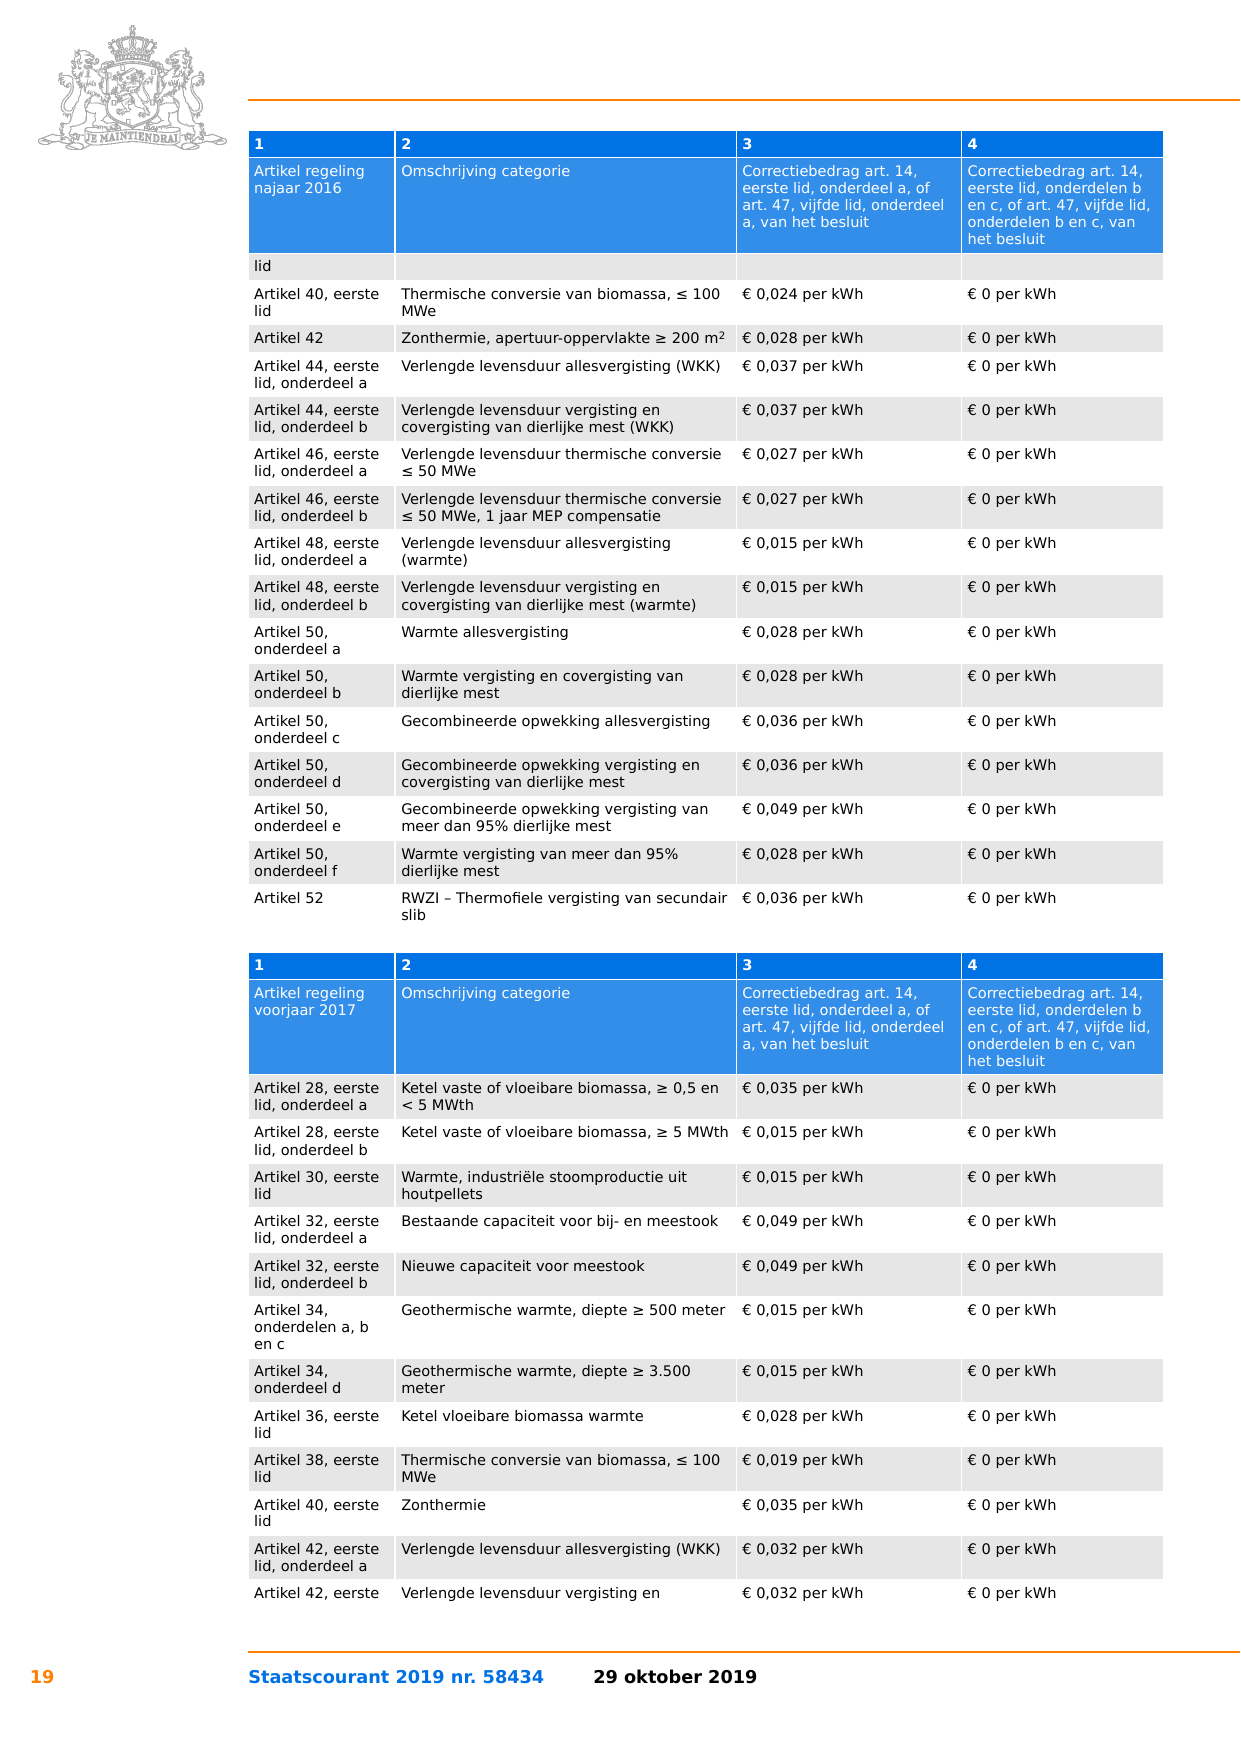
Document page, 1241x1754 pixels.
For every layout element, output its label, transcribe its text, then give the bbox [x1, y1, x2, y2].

table_cell Artikel 32, eerste lid, onderdeel a [249, 1209, 394, 1252]
table_cell Artikel 42, eerste [249, 1580, 394, 1607]
table_cell € 0,019 per kWh [737, 1447, 961, 1491]
table_cell Artikel 50, onderdeel a [249, 619, 394, 662]
table_cell € 0,027 per kWh [737, 442, 961, 485]
table_cell Warmte, industriële stoomproductie uit houtpellets [396, 1164, 736, 1207]
table_cell Artikel 50, onderdeel d [249, 752, 394, 796]
table_header 4 [962, 131, 1163, 157]
table_cell € 0 per kWh [962, 1164, 1163, 1207]
table_cell Gecombineerde opwekking vergisting van meer dan 95% dierlijke mest [396, 797, 736, 840]
table_cell € 0,015 per kWh [737, 530, 961, 574]
table_cell € 0,015 per kWh [737, 1164, 961, 1207]
table_cell Nieuwe capaciteit voor meestook [396, 1253, 736, 1296]
table_header 2 [396, 953, 736, 979]
table_header 3 [737, 953, 961, 979]
table_cell Artikel 50, onderdeel f [249, 841, 394, 884]
table_cell € 0,032 per kWh [737, 1580, 961, 1607]
table_cell Artikel 32, eerste lid, onderdeel b [249, 1253, 394, 1296]
table_cell € 0,015 per kWh [737, 1120, 961, 1163]
table_cell € 0 per kWh [962, 1075, 1163, 1119]
table_cell Artikel regeling najaar 2016 [249, 158, 394, 253]
table_cell € 0 per kWh [962, 530, 1163, 574]
table_cell Verlengde levensduur thermische conversie ≤ 50 MWe [396, 442, 736, 485]
table_cell Warmte vergisting van meer dan 95% dierlijke mest [396, 841, 736, 884]
table_cell [962, 254, 1163, 280]
table_cell Artikel 38, eerste lid [249, 1447, 394, 1491]
table_cell € 0,027 per kWh [737, 486, 961, 529]
table_cell € 0,049 per kWh [737, 797, 961, 840]
table_cell Geothermische warmte, diepte ≥ 3.500 meter [396, 1359, 736, 1402]
table_cell Verlengde levensduur thermische conversie ≤ 50 MWe, 1 jaar MEP compensatie [396, 486, 736, 529]
table_cell € 0,036 per kWh [737, 752, 961, 796]
table_cell Verlengde levensduur vergisting en [396, 1580, 736, 1607]
table_cell Ketel vloeibare biomassa warmte [396, 1403, 736, 1446]
table_cell Artikel 44, eerste lid, onderdeel b [249, 397, 394, 441]
table_cell [396, 254, 736, 280]
table_cell Artikel 42, eerste lid, onderdeel a [249, 1536, 394, 1579]
table_cell Correctiebedrag art. 14, eerste lid, onderdelen b en c, of art. 47, vijfde lid, onderdelen b en c, van het besluit [962, 980, 1163, 1074]
table_cell € 0,028 per kWh [737, 1403, 961, 1446]
table_cell € 0,015 per kWh [737, 1297, 961, 1357]
table_cell € 0,036 per kWh [737, 885, 961, 929]
table_header 2 [396, 131, 736, 157]
table_cell Warmte vergisting en covergisting van dierlijke mest [396, 664, 736, 707]
table_cell € 0 per kWh [962, 708, 1163, 751]
table_cell € 0,037 per kWh [737, 397, 961, 441]
table_cell Verlengde levensduur vergisting en covergisting van dierlijke mest (warmte) [396, 575, 736, 618]
table_cell Artikel 46, eerste lid, onderdeel a [249, 442, 394, 485]
table_cell [737, 254, 961, 280]
table_cell € 0 per kWh [962, 1447, 1163, 1491]
table_cell Correctiebedrag art. 14, eerste lid, onderdelen b en c, of art. 47, vijfde lid, onderdelen b en c, van het besluit [962, 158, 1163, 253]
table_cell € 0 per kWh [962, 1403, 1163, 1446]
table_cell € 0,028 per kWh [737, 664, 961, 707]
table_cell Correctiebedrag art. 14, eerste lid, onderdeel a, of art. 47, vijfde lid, onderdeel a, van het besluit [737, 980, 961, 1074]
table_cell Artikel 50, onderdeel b [249, 664, 394, 707]
table_cell € 0 per kWh [962, 664, 1163, 707]
table_cell Artikel 28, eerste lid, onderdeel b [249, 1120, 394, 1163]
table_cell Artikel 34, onderdeel d [249, 1359, 394, 1402]
table_cell Ketel vaste of vloeibare biomassa, ≥ 5 MWth [396, 1120, 736, 1163]
table_cell € 0 per kWh [962, 841, 1163, 884]
table_cell € 0 per kWh [962, 1209, 1163, 1252]
table_cell lid [249, 254, 394, 280]
table_cell € 0 per kWh [962, 1359, 1163, 1402]
picture [38, 25, 227, 150]
table_cell Artikel 46, eerste lid, onderdeel b [249, 486, 394, 529]
table_cell Ketel vaste of vloeibare biomassa, ≥ 0,5 en < 5 MWth [396, 1075, 736, 1119]
table_cell Gecombineerde opwekking allesvergisting [396, 708, 736, 751]
table_cell € 0,036 per kWh [737, 708, 961, 751]
table_cell € 0,035 per kWh [737, 1492, 961, 1535]
table_cell € 0,028 per kWh [737, 841, 961, 884]
table_cell Artikel 28, eerste lid, onderdeel a [249, 1075, 394, 1119]
table_cell Artikel 48, eerste lid, onderdeel b [249, 575, 394, 618]
table_cell Artikel 36, eerste lid [249, 1403, 394, 1446]
table_cell Omschrijving categorie [396, 980, 736, 1074]
table_cell Bestaande capaciteit voor bij- en meestook [396, 1209, 736, 1252]
table_cell Zonthermie [396, 1492, 736, 1535]
table_cell € 0 per kWh [962, 486, 1163, 529]
table_cell Artikel 50, onderdeel c [249, 708, 394, 751]
table_cell Artikel 50, onderdeel e [249, 797, 394, 840]
table_cell Artikel 40, eerste lid [249, 281, 394, 324]
table_cell Gecombineerde opwekking vergisting en covergisting van dierlijke mest [396, 752, 736, 796]
table_cell Omschrijving categorie [396, 158, 736, 253]
table_header 1 [249, 953, 394, 979]
table_cell € 0 per kWh [962, 1580, 1163, 1607]
table_cell Warmte allesvergisting [396, 619, 736, 662]
table_cell € 0,037 per kWh [737, 353, 961, 396]
table_cell Artikel 52 [249, 885, 394, 929]
table_cell € 0 per kWh [962, 619, 1163, 662]
table_cell € 0,028 per kWh [737, 325, 961, 352]
table_cell € 0 per kWh [962, 325, 1163, 352]
table_cell € 0 per kWh [962, 442, 1163, 485]
table_cell € 0,015 per kWh [737, 575, 961, 618]
table_cell € 0 per kWh [962, 1492, 1163, 1535]
table_cell € 0 per kWh [962, 752, 1163, 796]
table_cell € 0 per kWh [962, 1120, 1163, 1163]
table_cell € 0,024 per kWh [737, 281, 961, 324]
table_cell € 0 per kWh [962, 397, 1163, 441]
table_cell € 0 per kWh [962, 797, 1163, 840]
table_cell Thermische conversie van biomassa, ≤ 100 MWe [396, 1447, 736, 1491]
table_cell € 0 per kWh [962, 885, 1163, 929]
table_cell € 0 per kWh [962, 281, 1163, 324]
table_cell Verlengde levensduur vergisting en covergisting van dierlijke mest (WKK) [396, 397, 736, 441]
table_cell Geothermische warmte, diepte ≥ 500 meter [396, 1297, 736, 1357]
table_cell € 0 per kWh [962, 1253, 1163, 1296]
table_cell Verlengde levensduur allesvergisting (WKK) [396, 1536, 736, 1579]
table_cell Artikel 48, eerste lid, onderdeel a [249, 530, 394, 574]
table_cell Artikel 44, eerste lid, onderdeel a [249, 353, 394, 396]
table_cell € 0,035 per kWh [737, 1075, 961, 1119]
table_cell Artikel 34, onderdelen a, b en c [249, 1297, 394, 1357]
table_cell € 0,032 per kWh [737, 1536, 961, 1579]
table_cell Artikel 40, eerste lid [249, 1492, 394, 1535]
table_cell Thermische conversie van biomassa, ≤ 100 MWe [396, 281, 736, 324]
table_cell Artikel 30, eerste lid [249, 1164, 394, 1207]
table_cell Correctiebedrag art. 14, eerste lid, onderdeel a, of art. 47, vijfde lid, onderdeel a, van het besluit [737, 158, 961, 253]
table_cell Zonthermie, apertuur-oppervlakte ≥ 200 m2 [396, 325, 736, 352]
table_cell € 0,049 per kWh [737, 1253, 961, 1296]
table_cell € 0 per kWh [962, 575, 1163, 618]
table_cell Verlengde levensduur allesvergisting (warmte) [396, 530, 736, 574]
table_header 3 [737, 131, 961, 157]
table_cell € 0,049 per kWh [737, 1209, 961, 1252]
table_cell € 0 per kWh [962, 1536, 1163, 1579]
table_header 4 [962, 953, 1163, 979]
table_cell Artikel 42 [249, 325, 394, 352]
table_cell Verlengde levensduur allesvergisting (WKK) [396, 353, 736, 396]
table_header 1 [249, 131, 394, 157]
table_cell € 0,028 per kWh [737, 619, 961, 662]
table_cell Artikel regeling voorjaar 2017 [249, 980, 394, 1074]
table_cell € 0,015 per kWh [737, 1359, 961, 1402]
table_cell RWZI – Thermofiele vergisting van secundair slib [396, 885, 736, 929]
table_cell € 0 per kWh [962, 353, 1163, 396]
table_cell € 0 per kWh [962, 1297, 1163, 1357]
